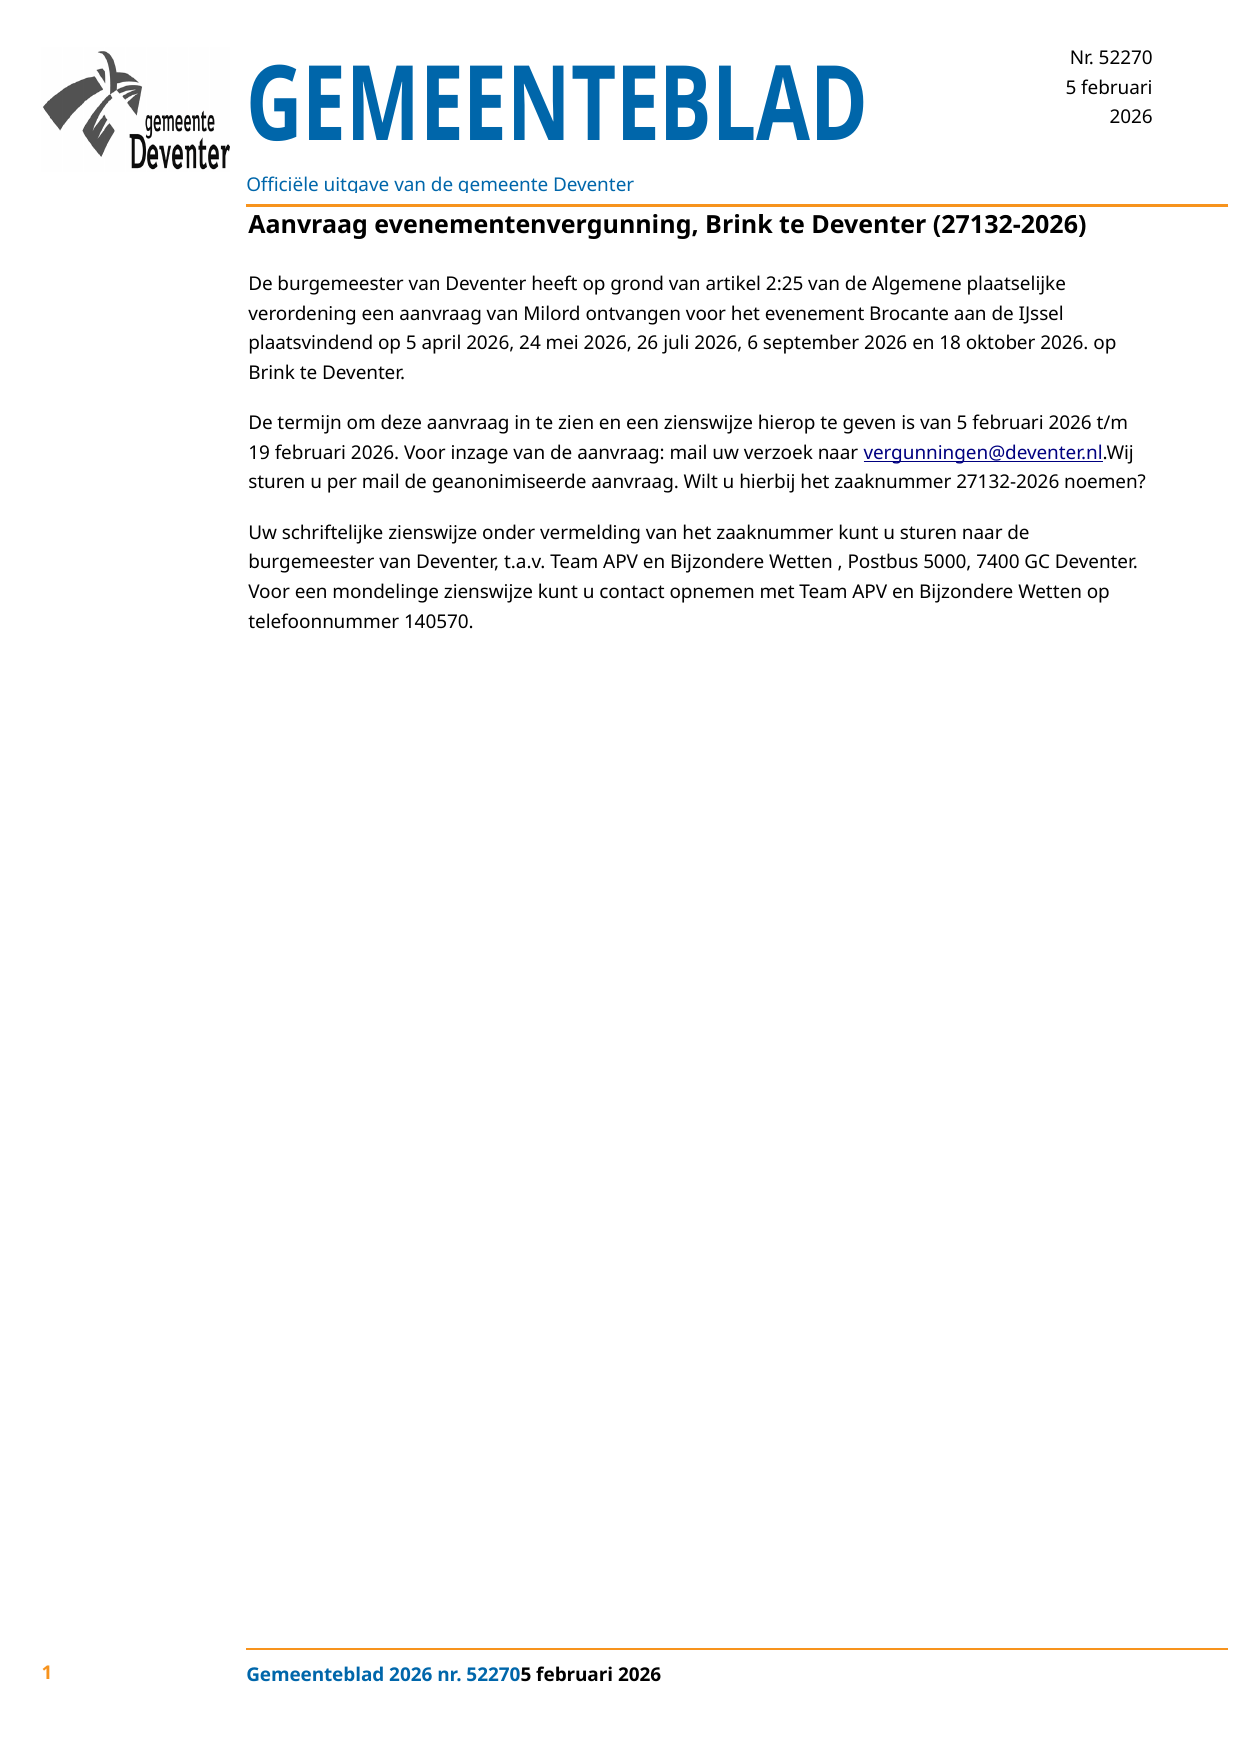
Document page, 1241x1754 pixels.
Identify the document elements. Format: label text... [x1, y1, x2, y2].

text De termijn om deze aanvraag in te zien en een zienswijze hierop te geven is van 5 februari 2026 t/m 19 februari 2026. Voor inzage van de aanvraag: mail uw verzoek naar vergunningen@deventer.nl.Wij sturen u per mail de geanonimiseerde aanvraag. Wilt u hierbij het zaaknummer 27132-2026 noemen? [248, 409, 1152, 494]
text Aanvraag evenementenvergunning, Brink te Deventer (27132-2026) [248, 207, 1152, 241]
text De burgemeester van Deventer heeft op grond van artikel 2:25 van de Algemene plaatselijke verordening een aanvraag van Milord ontvangen voor het evenement Brocante aan de IJssel plaatsvindend op 5 april 2026, 24 mei 2026, 26 juli 2026, 6 september 2026 en 18 oktober 2026. op Brink te Deventer. [248, 270, 1152, 385]
picture [41, 47, 231, 172]
text Uw schriftelijke zienswijze onder vermelding van het zaaknummer kunt u sturen naar de burgemeester van Deventer, t.a.v. Team APV en Bijzondere Wetten , Postbus 5000, 7400 GC Deventer. Voor een mondelinge zienswijze kunt u contact opnemen met Team APV en Bijzondere Wetten op telefoonnummer 140570. [248, 519, 1152, 633]
